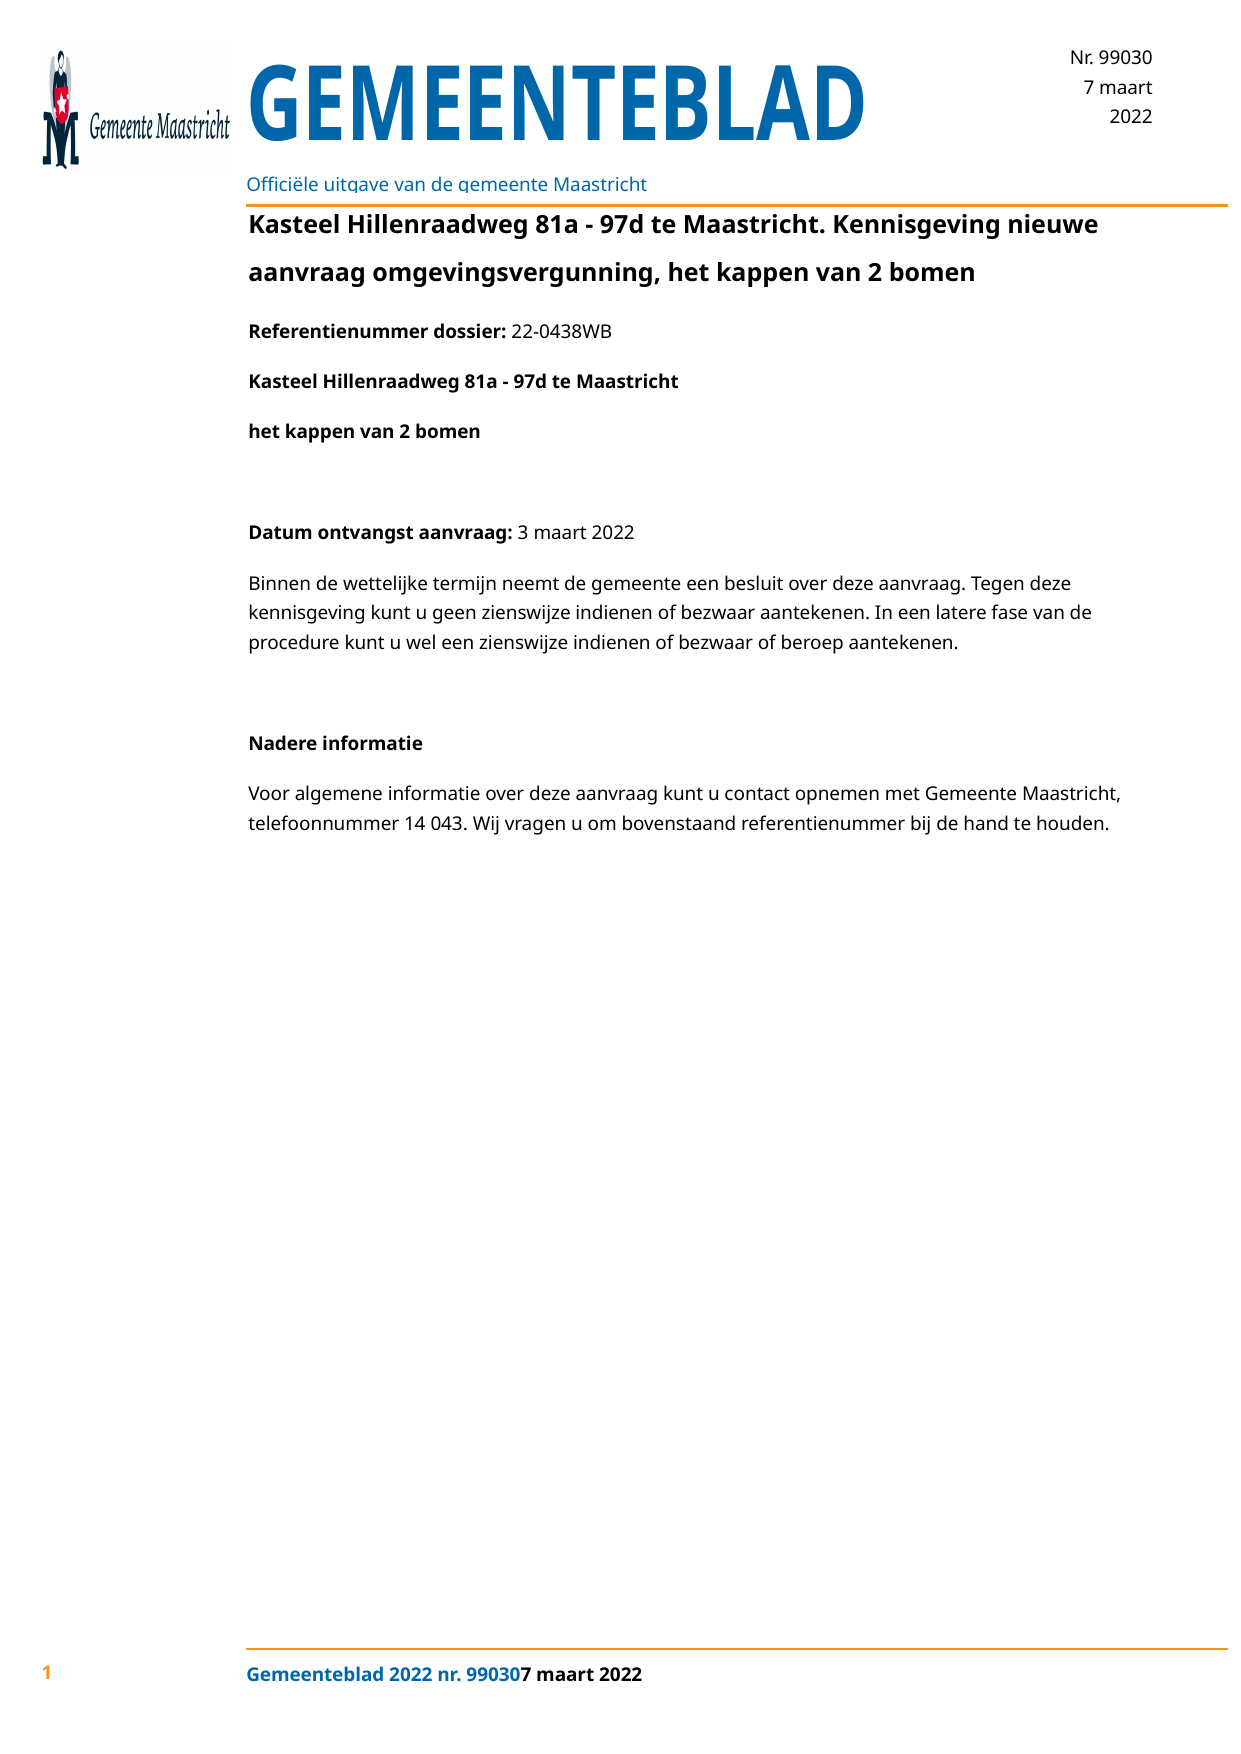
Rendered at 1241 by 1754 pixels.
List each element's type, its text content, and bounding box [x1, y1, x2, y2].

text Kasteel Hillenraadweg 81a - 97d te Maastricht. Kennisgeving nieuwe aanvraag omgevingsvergunning, het kappen van 2 bomen [248, 207, 1152, 288]
text Binnen de wettelijke termijn neemt de gemeente een besluit over deze aanvraag. Tegen deze kennisgeving kunt u geen zienswijze indienen of bezwaar aantekenen. In een latere fase van de procedure kunt u wel een zienswijze indienen of bezwaar of beroep aantekenen. [248, 570, 1152, 655]
text Datum ontvangst aanvraag: 3 maart 2022 [248, 519, 1152, 545]
text Nadere informatie [248, 730, 1152, 756]
text Voor algemene informatie over deze aanvraag kunt u contact opnemen met Gemeente Maastricht, telefoonnummer 14 043. Wij vragen u om bovenstaand referentienummer bij de hand te houden. [248, 780, 1152, 836]
text Referentienummer dossier: 22-0438WB [248, 318, 1152, 344]
picture [41, 47, 231, 172]
text Kasteel Hillenraadweg 81a - 97d te Maastricht [248, 368, 1152, 394]
text het kappen van 2 bomen [248, 419, 1152, 444]
